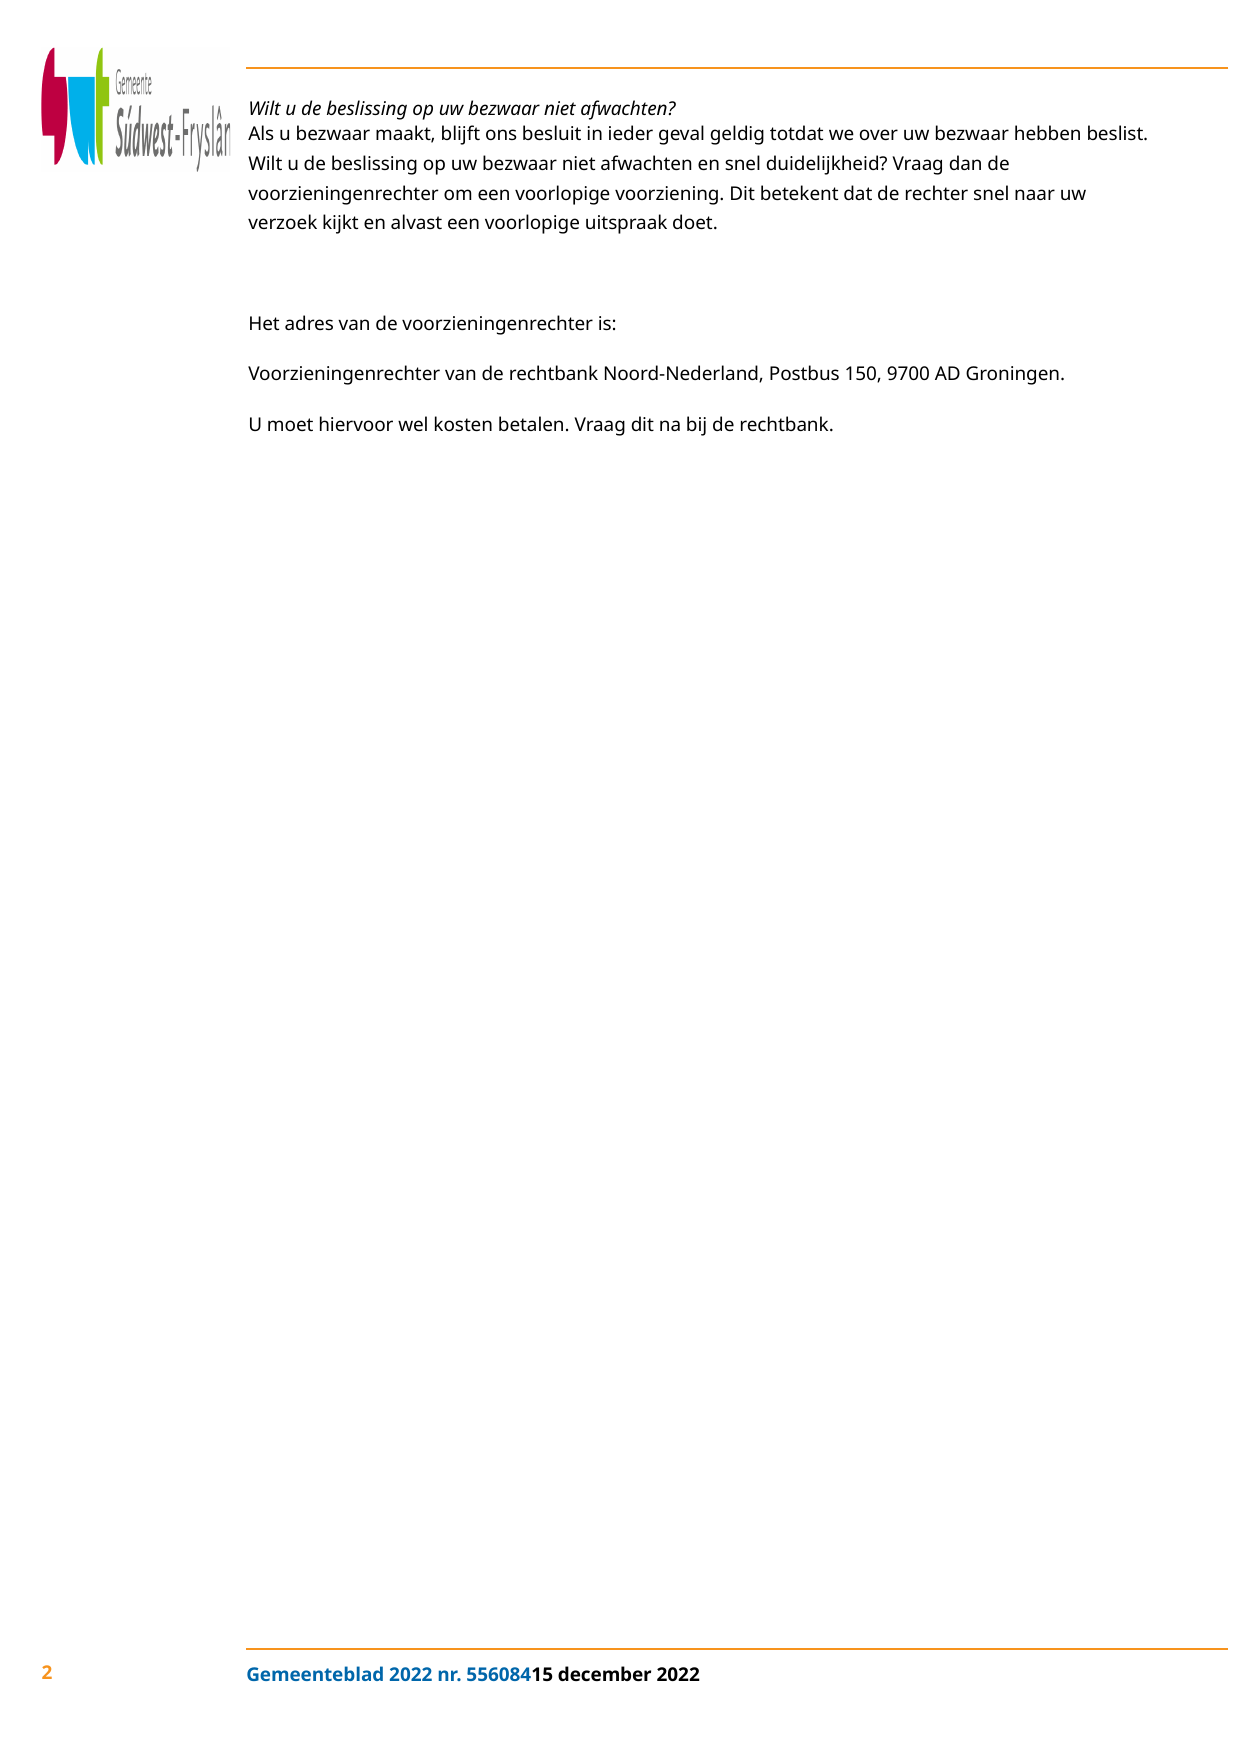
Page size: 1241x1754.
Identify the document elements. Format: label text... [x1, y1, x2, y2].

text Wilt u de beslissing op uw bezwaar niet afwachten? [248, 95, 1152, 121]
picture [41, 47, 231, 172]
text Voorzieningenrechter van de rechtbank Noord-Nederland, Postbus 150, 9700 AD Groningen. [248, 361, 1152, 386]
text Als u bezwaar maakt, blijft ons besluit in ieder geval geldig totdat we over uw bezwaar hebben beslist. Wilt u de beslissing op uw bezwaar niet afwachten en snel duidelijkheid? Vraag dan de voorzieningenrechter om een voorlopige voorziening. Dit betekent dat de rechter snel naar uw verzoek kijkt en alvast een voorlopige uitspraak doet. [248, 121, 1152, 235]
text U moet hiervoor wel kosten betalen. Vraag dit na bij de rechtbank. [248, 411, 1152, 437]
text Het adres van de voorzieningenrechter is: [248, 310, 1152, 336]
